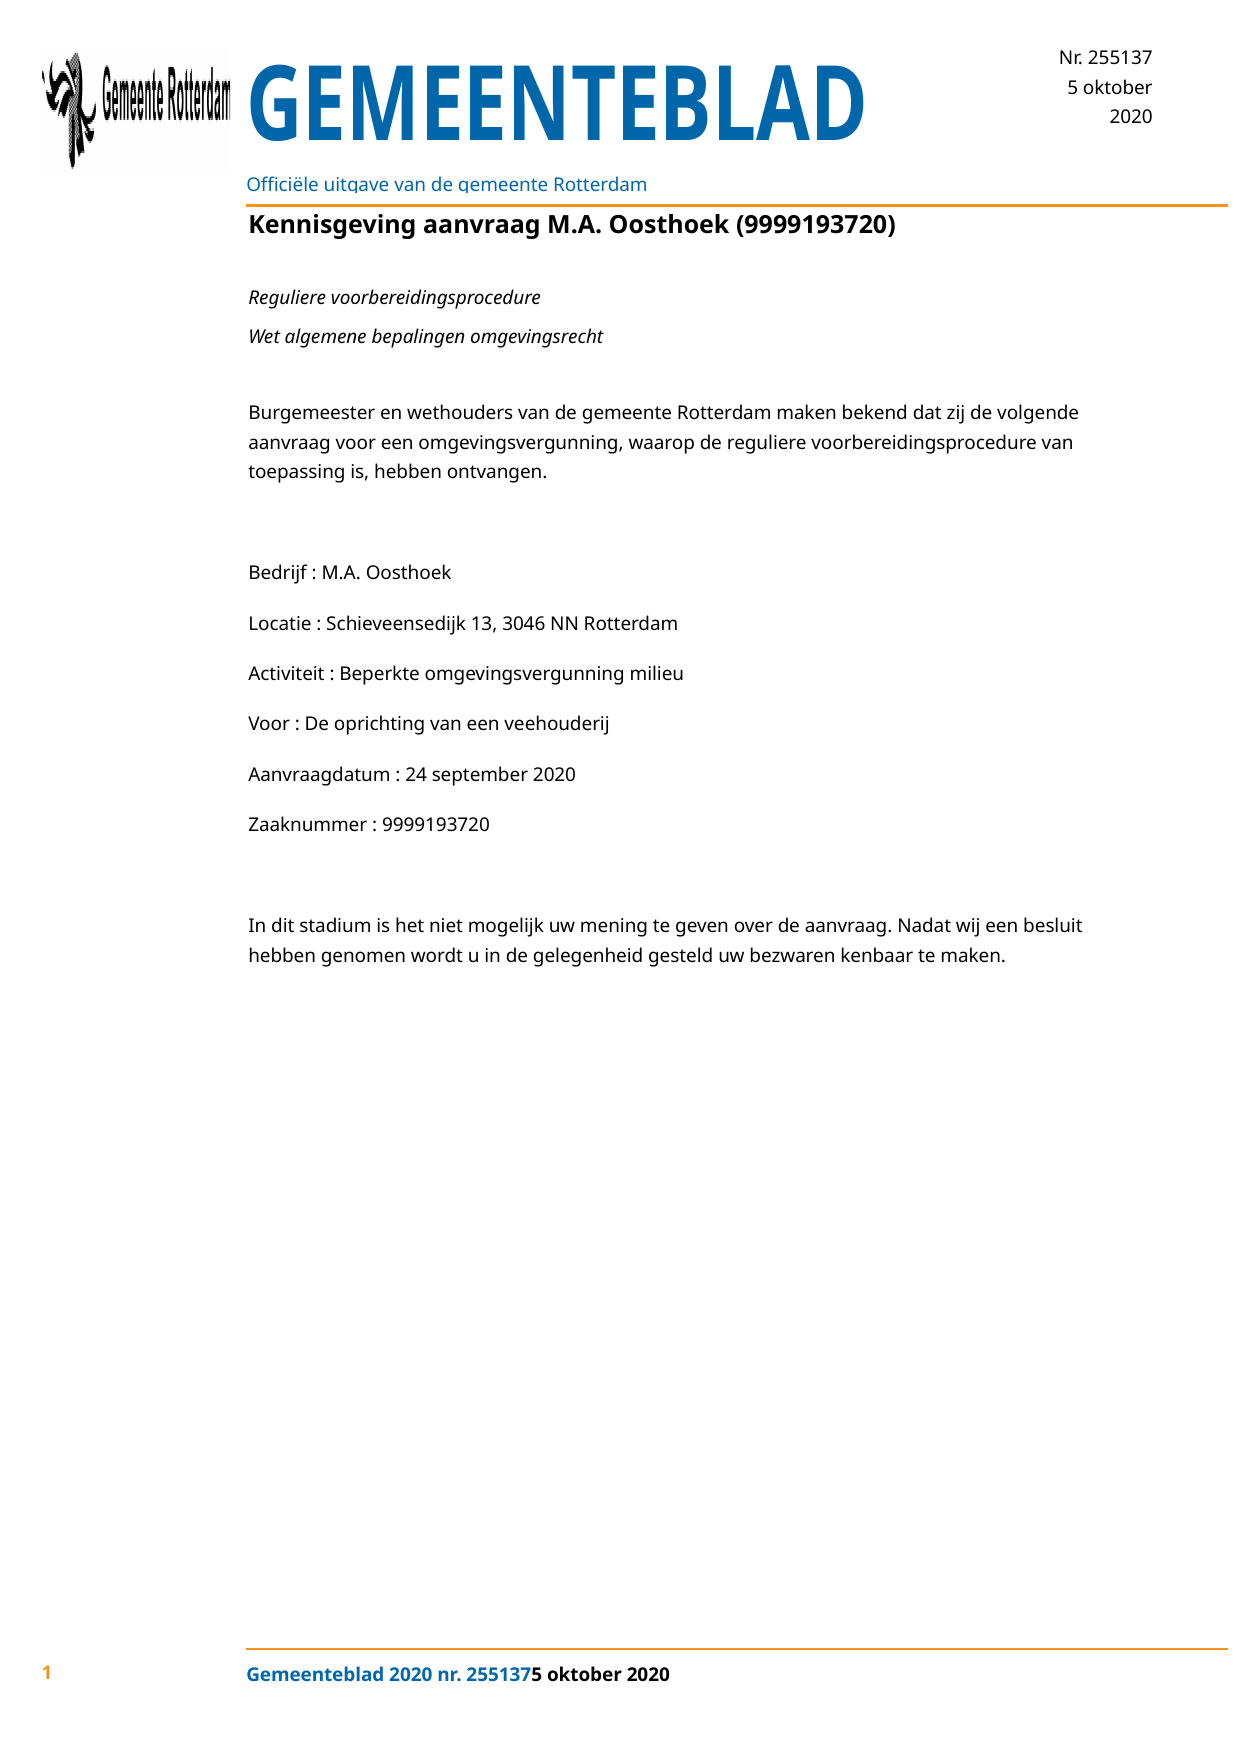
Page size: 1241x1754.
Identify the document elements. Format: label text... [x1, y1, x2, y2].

text Reguliere voorbereidingsprocedure [248, 284, 1152, 309]
text Burgemeester en wethouders van de gemeente Rotterdam maken bekend dat zij de volgende aanvraag voor een omgevingsvergunning, waarop de reguliere voorbereidingsprocedure van toepassing is, hebben ontvangen. [248, 399, 1152, 484]
picture [41, 47, 231, 172]
text Bedrijf : M.A. Oosthoek [248, 559, 1152, 585]
text Kennisgeving aanvraag M.A. Oosthoek (9999193720) [248, 207, 1152, 241]
text Zaaknummer : 9999193720 [248, 811, 1152, 837]
text In dit stadium is het niet mogelijk uw mening te geven over de aanvraag. Nadat wij een besluit hebben genomen wordt u in de gelegenheid gesteld uw bezwaren kenbaar te maken. [248, 912, 1152, 967]
text Activiteit : Beperkte omgevingsvergunning milieu [248, 660, 1152, 686]
text Aanvraagdatum : 24 september 2020 [248, 761, 1152, 787]
text Voor : De oprichting van een veehouderij [248, 711, 1152, 736]
text Wet algemene bepalingen omgevingsrecht [248, 323, 1152, 349]
text Locatie : Schieveensedijk 13, 3046 NN Rotterdam [248, 610, 1152, 635]
